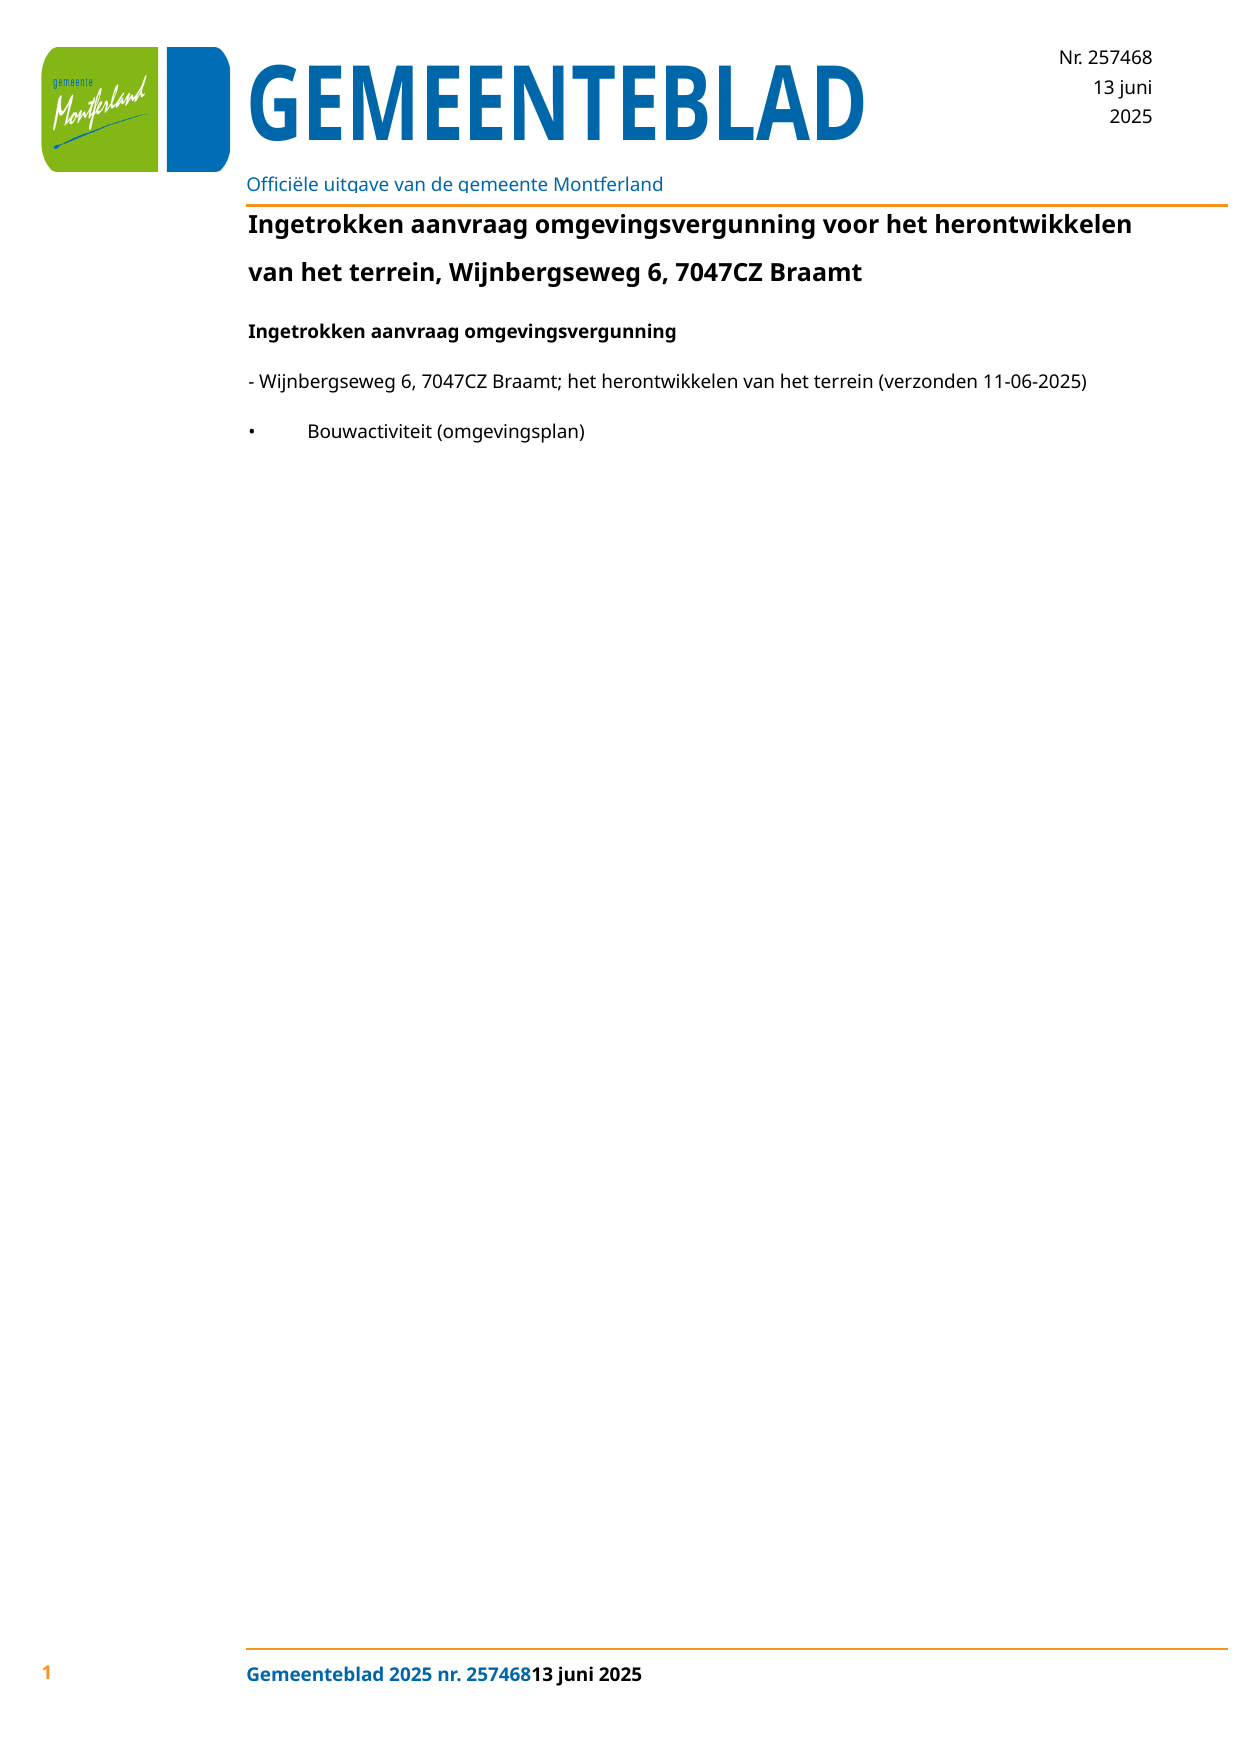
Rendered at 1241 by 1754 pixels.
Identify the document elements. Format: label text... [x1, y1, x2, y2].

text - Wijnbergseweg 6, 7047CZ Braamt; het herontwikkelen van het terrein (verzonden 11-06-2025) [248, 368, 1152, 394]
text Ingetrokken aanvraag omgevingsvergunning voor het herontwikkelen van het terrein, Wijnbergseweg 6, 7047CZ Braamt [248, 207, 1152, 288]
list Bouwactiviteit (omgevingsplan) [248, 419, 1152, 444]
picture [41, 47, 231, 172]
text Ingetrokken aanvraag omgevingsvergunning [248, 318, 1152, 344]
